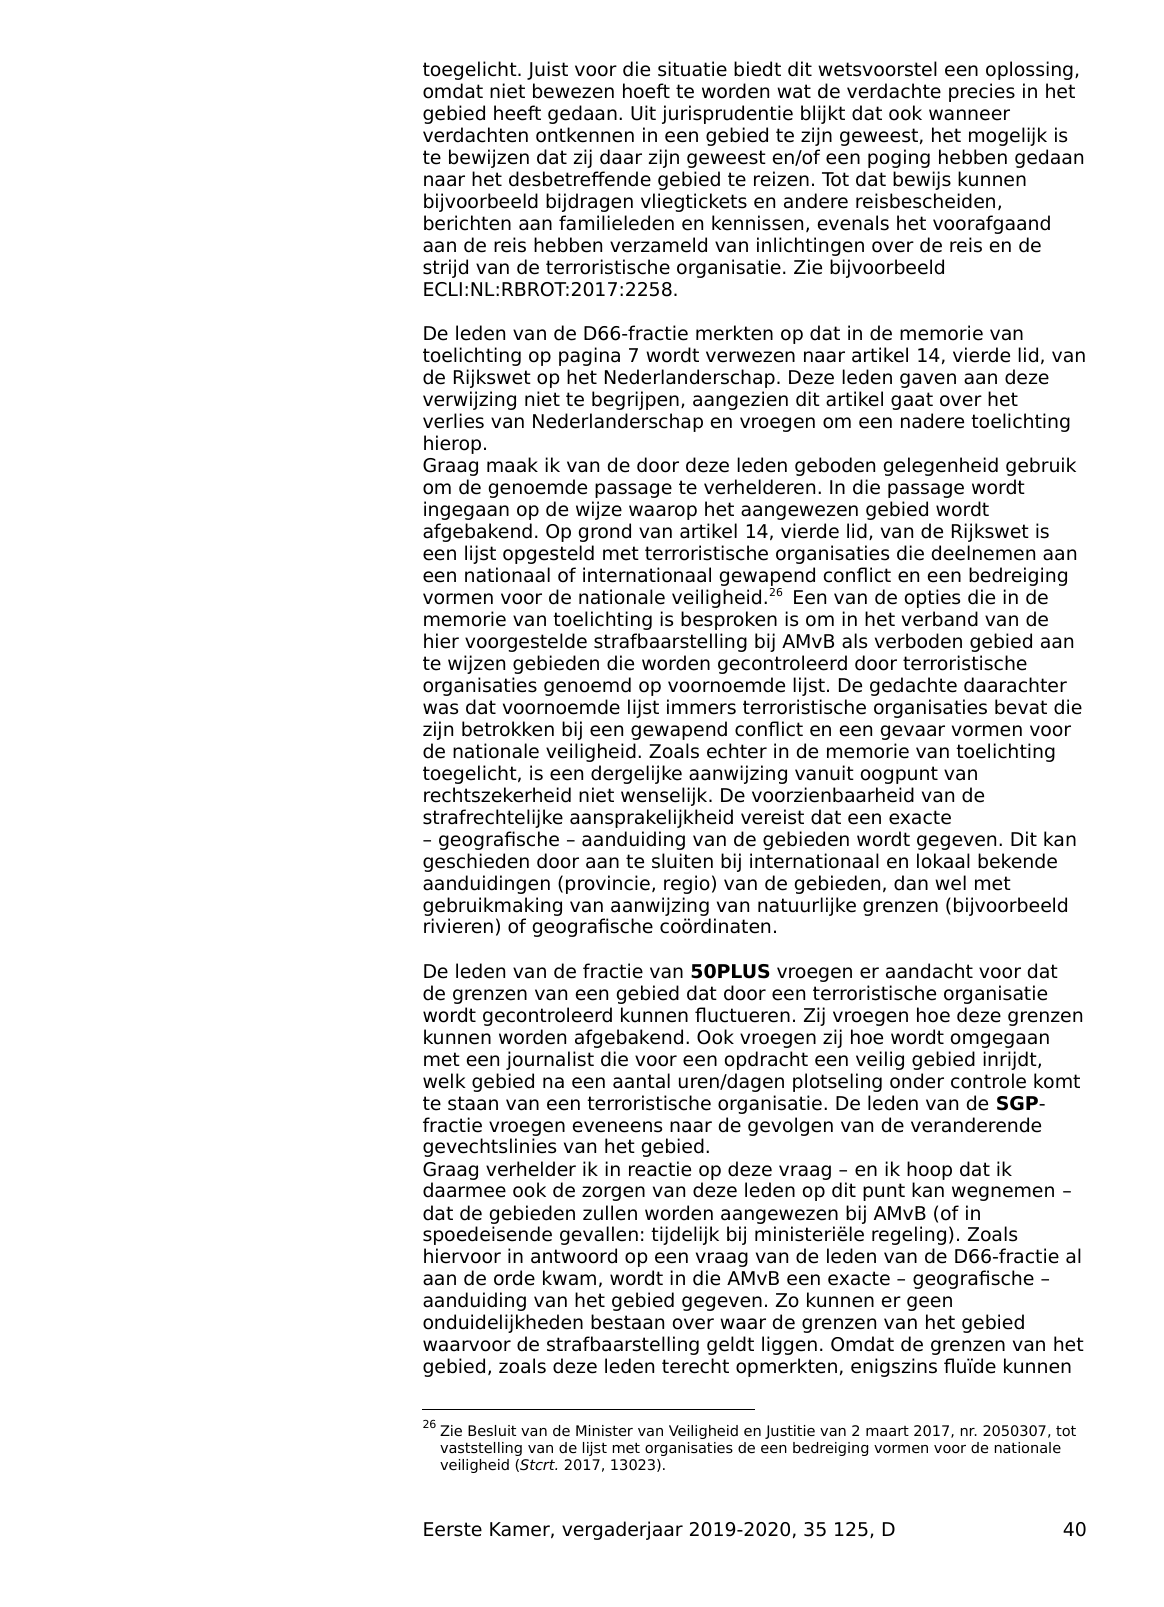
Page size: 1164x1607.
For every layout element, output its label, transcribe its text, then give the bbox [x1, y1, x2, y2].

text Zie Besluit van de Minister van Veiligheid en Justitie van 2 maart 2017, nr. 2050307, tot vaststelling van de lijst met organisaties de een bedreiging vormen voor de nationale veiligheid (Stcrt. 2017, 13023). [422, 1418, 1087, 1474]
text De leden van de D66-fractie merkten op dat in de memorie van toelichting op pagina 7 wordt verwezen naar artikel 14, vierde lid, van de Rijkswet op het Nederlanderschap. Deze leden gaven aan deze verwijzing niet te begrijpen, aangezien dit artikel gaat over het verlies van Nederlanderschap en vroegen om een nadere toelichting hierop. [422, 323, 1087, 455]
text Graag maak ik van de door deze leden geboden gelegenheid gebruik om de genoemde passage te verhelderen. In die passage wordt ingegaan op de wijze waarop het aangewezen gebied wordt afgebakend. Op grond van artikel 14, vierde lid, van de Rijkswet is een lijst opgesteld met terroristische organisaties die deelnemen aan een nationaal of internationaal gewapend conflict en een bedreiging vormen voor de nationale veiligheid. Een van de opties die in de memorie van toelichting is besproken is om in het verband van de hier voorgestelde strafbaarstelling bij AMvB als verboden gebied aan te wijzen gebieden die worden gecontroleerd door terroristische organisaties genoemd op voornoemde lijst. De gedachte daarachter was dat voornoemde lijst immers terroristische organisaties bevat die zijn betrokken bij een gewapend conflict en een gevaar vormen voor de nationale veiligheid. Zoals echter in de memorie van toelichting toegelicht, is een dergelijke aanwijzing vanuit oogpunt van rechtszekerheid niet wenselijk. De voorzienbaarheid van de strafrechtelijke aansprakelijkheid vereist dat een exacte – geografische – aanduiding van de gebieden wordt gegeven. Dit kan geschieden door aan te sluiten bij internationaal en lokaal bekende aanduidingen (provincie, regio) van de gebieden, dan wel met gebruikmaking van aanwijzing van natuurlijke grenzen (bijvoorbeeld rivieren) of geografische coördinaten. [422, 455, 1087, 938]
text toegelicht. Juist voor die situatie biedt dit wetsvoorstel een oplossing, omdat niet bewezen hoeft te worden wat de verdachte precies in het gebied heeft gedaan. Uit jurisprudentie blijkt dat ook wanneer verdachten ontkennen in een gebied te zijn geweest, het mogelijk is te bewijzen dat zij daar zijn geweest en/of een poging hebben gedaan naar het desbetreffende gebied te reizen. Tot dat bewijs kunnen bijvoorbeeld bijdragen vliegtickets en andere reisbescheiden, berichten aan familieleden en kennissen, evenals het voorafgaand aan de reis hebben verzameld van inlichtingen over de reis en de strijd van de terroristische organisatie. Zie bijvoorbeeld ECLI:NL:RBROT:2017:2258. [422, 59, 1087, 301]
text Graag verhelder ik in reactie op deze vraag – en ik hoop dat ik daarmee ook de zorgen van deze leden op dit punt kan wegnemen – dat de gebieden zullen worden aangewezen bij AMvB (of in spoedeisende gevallen: tijdelijk bij ministeriële regeling). Zoals hiervoor in antwoord op een vraag van de leden van de D66-fractie al aan de orde kwam, wordt in die AMvB een exacte – geografische – aanduiding van het gebied gegeven. Zo kunnen er geen onduidelijkheden bestaan over waar de grenzen van het gebied waarvoor de strafbaarstelling geldt liggen. Omdat de grenzen van het gebied, zoals deze leden terecht opmerkten, enigszins fluïde kunnen [422, 1158, 1087, 1378]
text De leden van de fractie van 50PLUS vroegen er aandacht voor dat de grenzen van een gebied dat door een terroristische organisatie wordt gecontroleerd kunnen fluctueren. Zij vroegen hoe deze grenzen kunnen worden afgebakend. Ook vroegen zij hoe wordt omgegaan met een journalist die voor een opdracht een veilig gebied inrijdt, welk gebied na een aantal uren/dagen plotseling onder controle komt te staan van een terroristische organisatie. De leden van de SGP-fractie vroegen eveneens naar de gevolgen van de veranderende gevechtslinies van het gebied. [422, 961, 1087, 1158]
